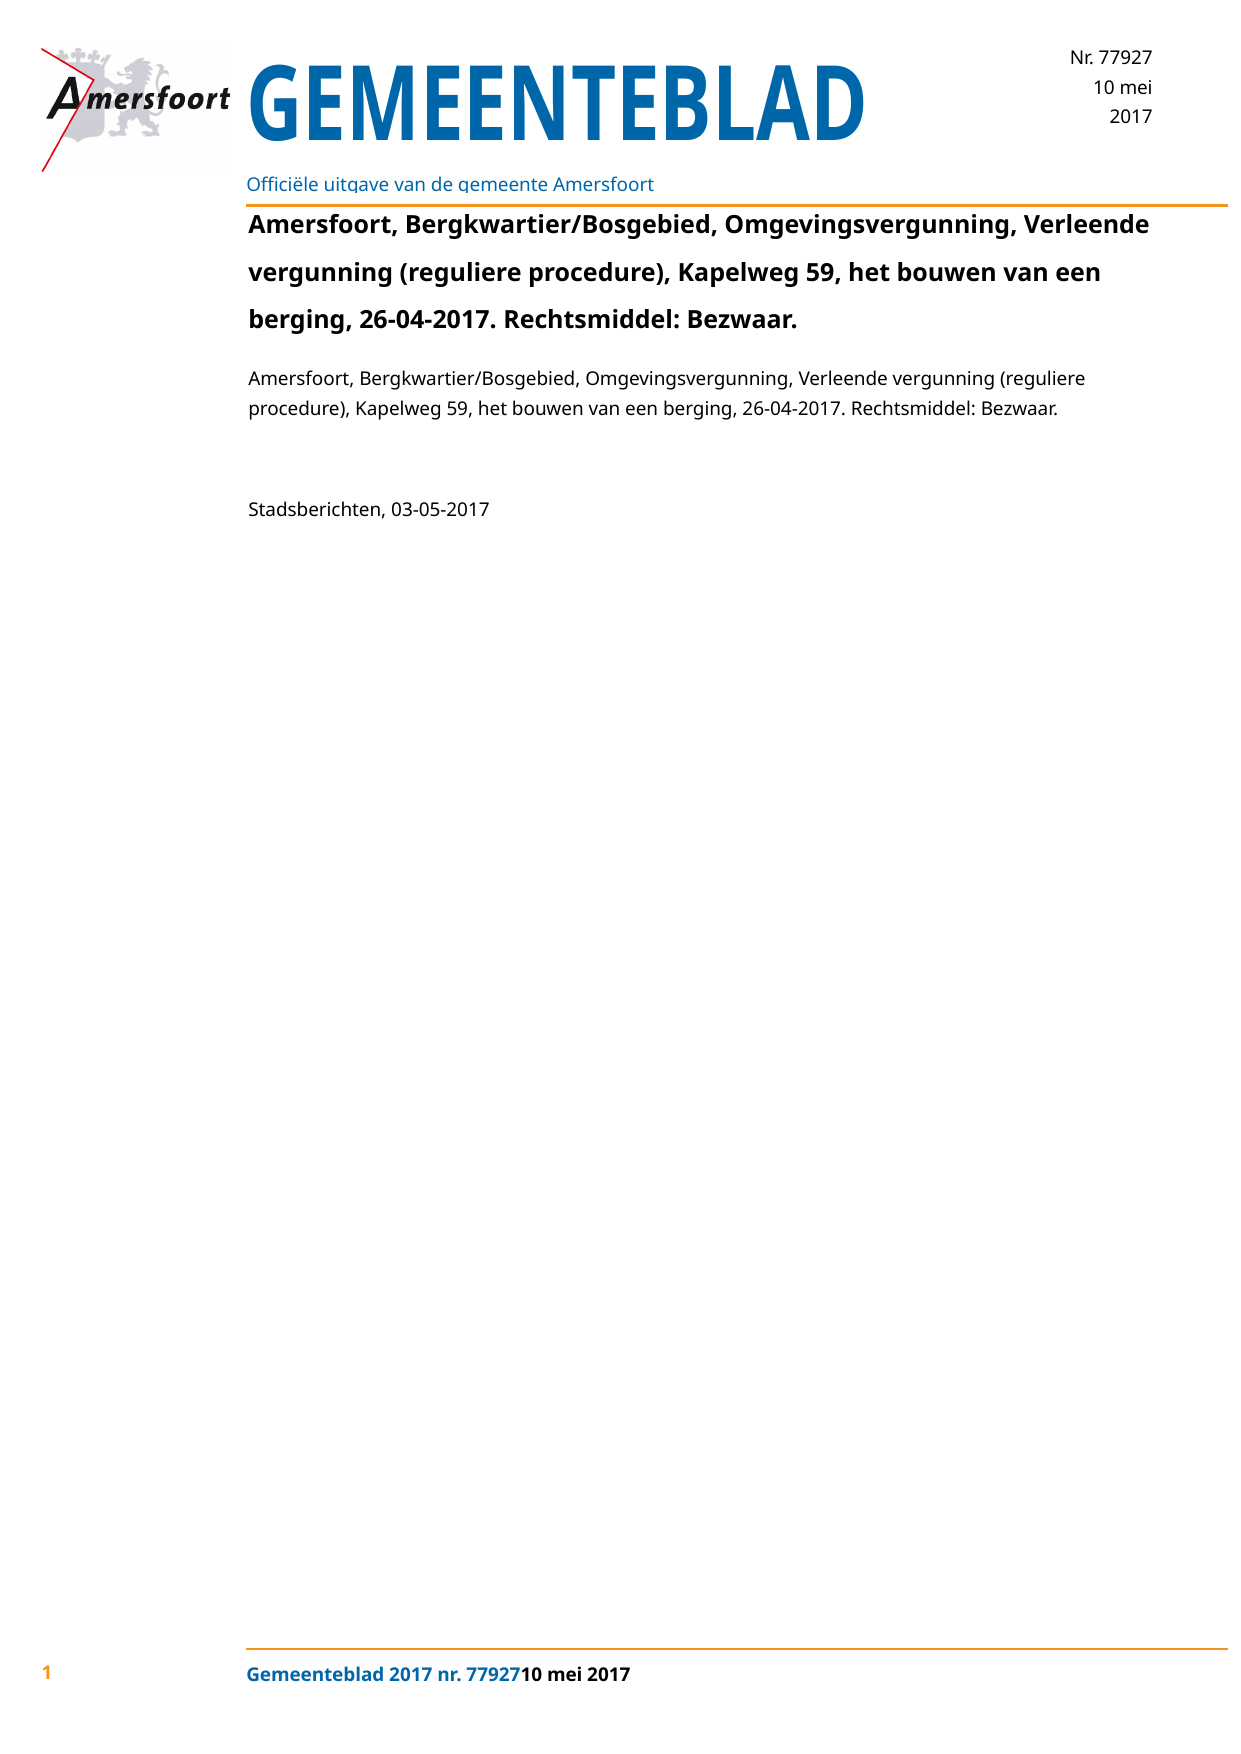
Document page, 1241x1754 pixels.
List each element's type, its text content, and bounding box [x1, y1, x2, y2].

text Amersfoort, Bergkwartier/Bosgebied, Omgevingsvergunning, Verleende vergunning (reguliere procedure), Kapelweg 59, het bouwen van een berging, 26-04-2017. Rechtsmiddel: Bezwaar. [248, 366, 1152, 421]
text Amersfoort, Bergkwartier/Bosgebied, Omgevingsvergunning, Verleende vergunning (reguliere procedure), Kapelweg 59, het bouwen van een berging, 26-04-2017. Rechtsmiddel: Bezwaar. [248, 207, 1152, 336]
picture [41, 47, 231, 172]
text Stadsberichten, 03-05-2017 [248, 496, 1152, 522]
